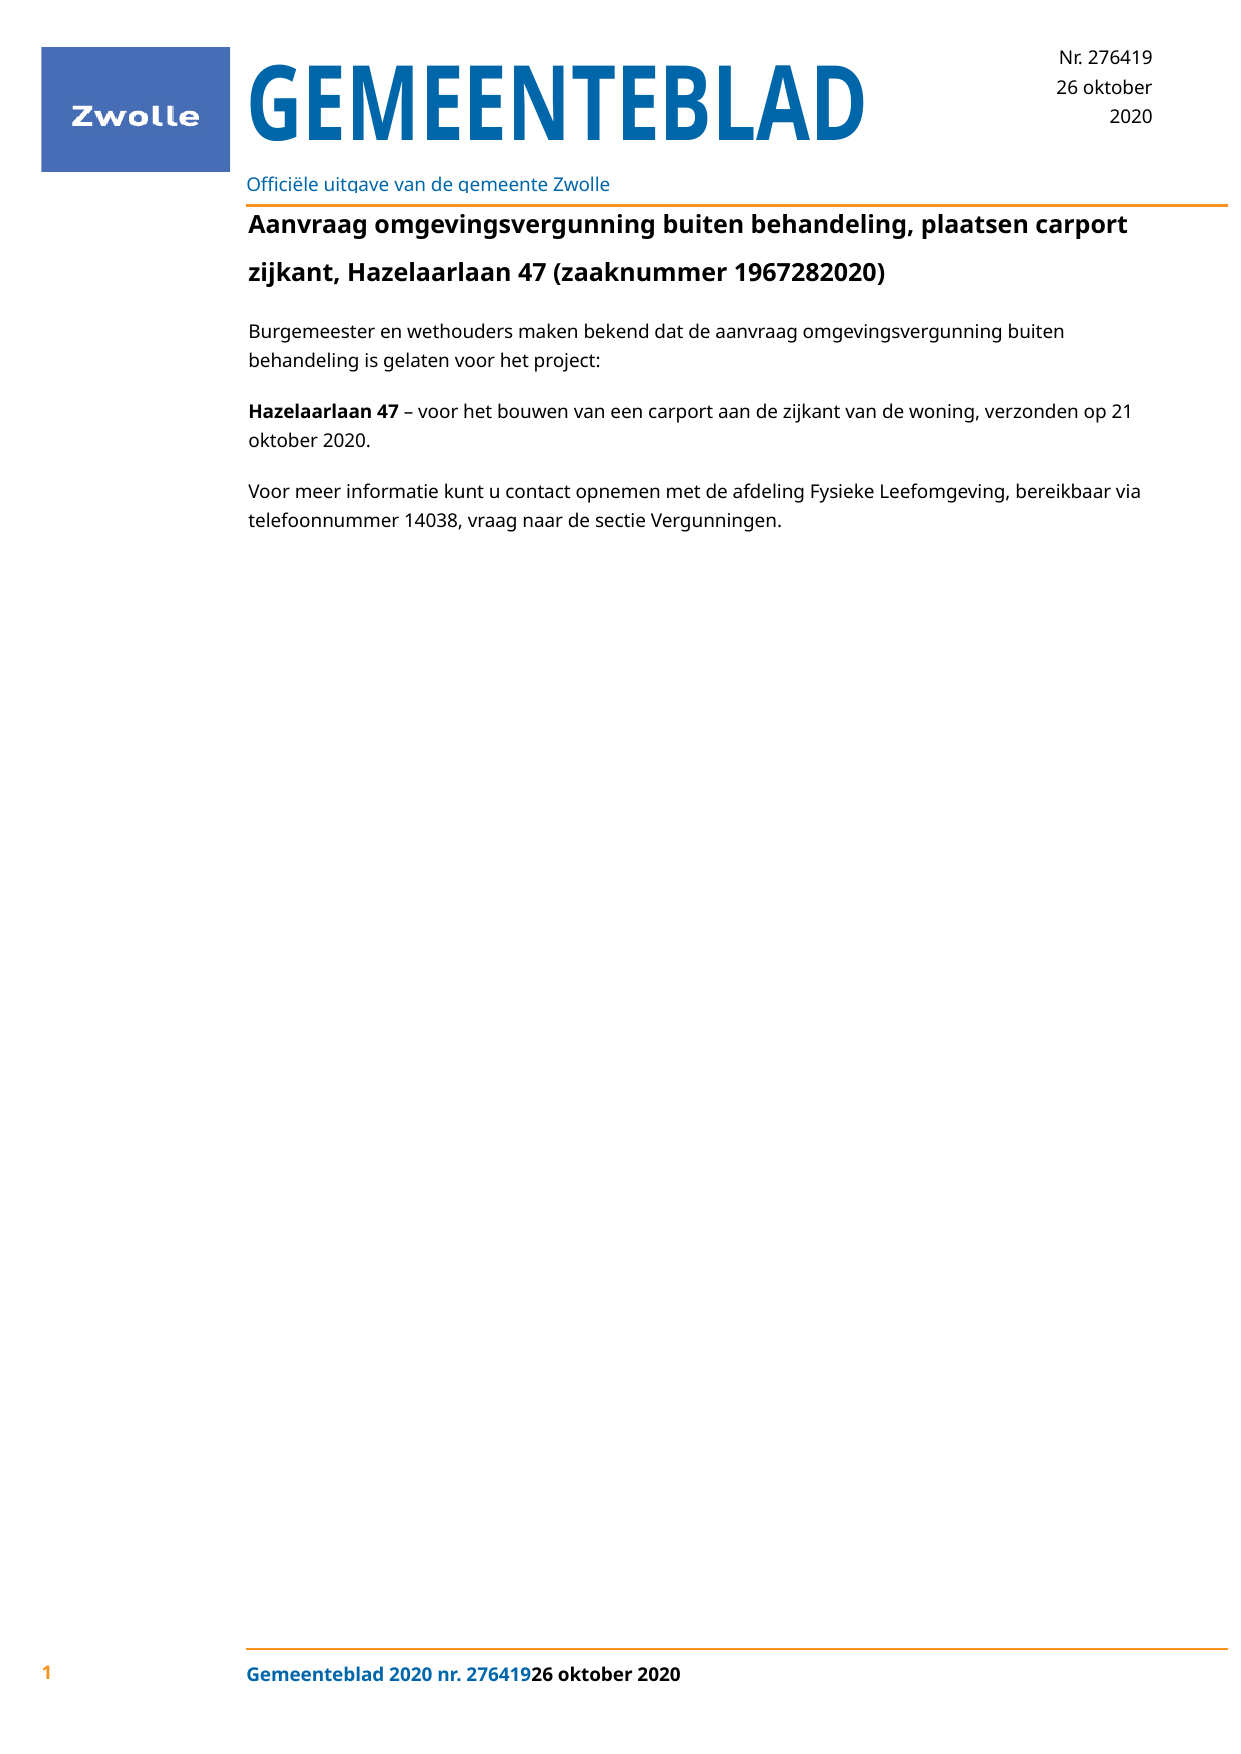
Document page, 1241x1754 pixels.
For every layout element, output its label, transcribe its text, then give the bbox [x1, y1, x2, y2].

text Aanvraag omgevingsvergunning buiten behandeling, plaatsen carport zijkant, Hazelaarlaan 47 (zaaknummer 1967282020) [248, 207, 1152, 288]
text Burgemeester en wethouders maken bekend dat de aanvraag omgevingsvergunning buiten behandeling is gelaten voor het project: [248, 318, 1152, 373]
picture [41, 47, 231, 172]
text Voor meer informatie kunt u contact opnemen met de afdeling Fysieke Leefomgeving, bereikbaar via telefoonnummer 14038, vraag naar de sectie Vergunningen. [248, 478, 1152, 533]
text Hazelaarlaan 47 – voor het bouwen van een carport aan de zijkant van de woning, verzonden op 21 oktober 2020. [248, 398, 1152, 453]
